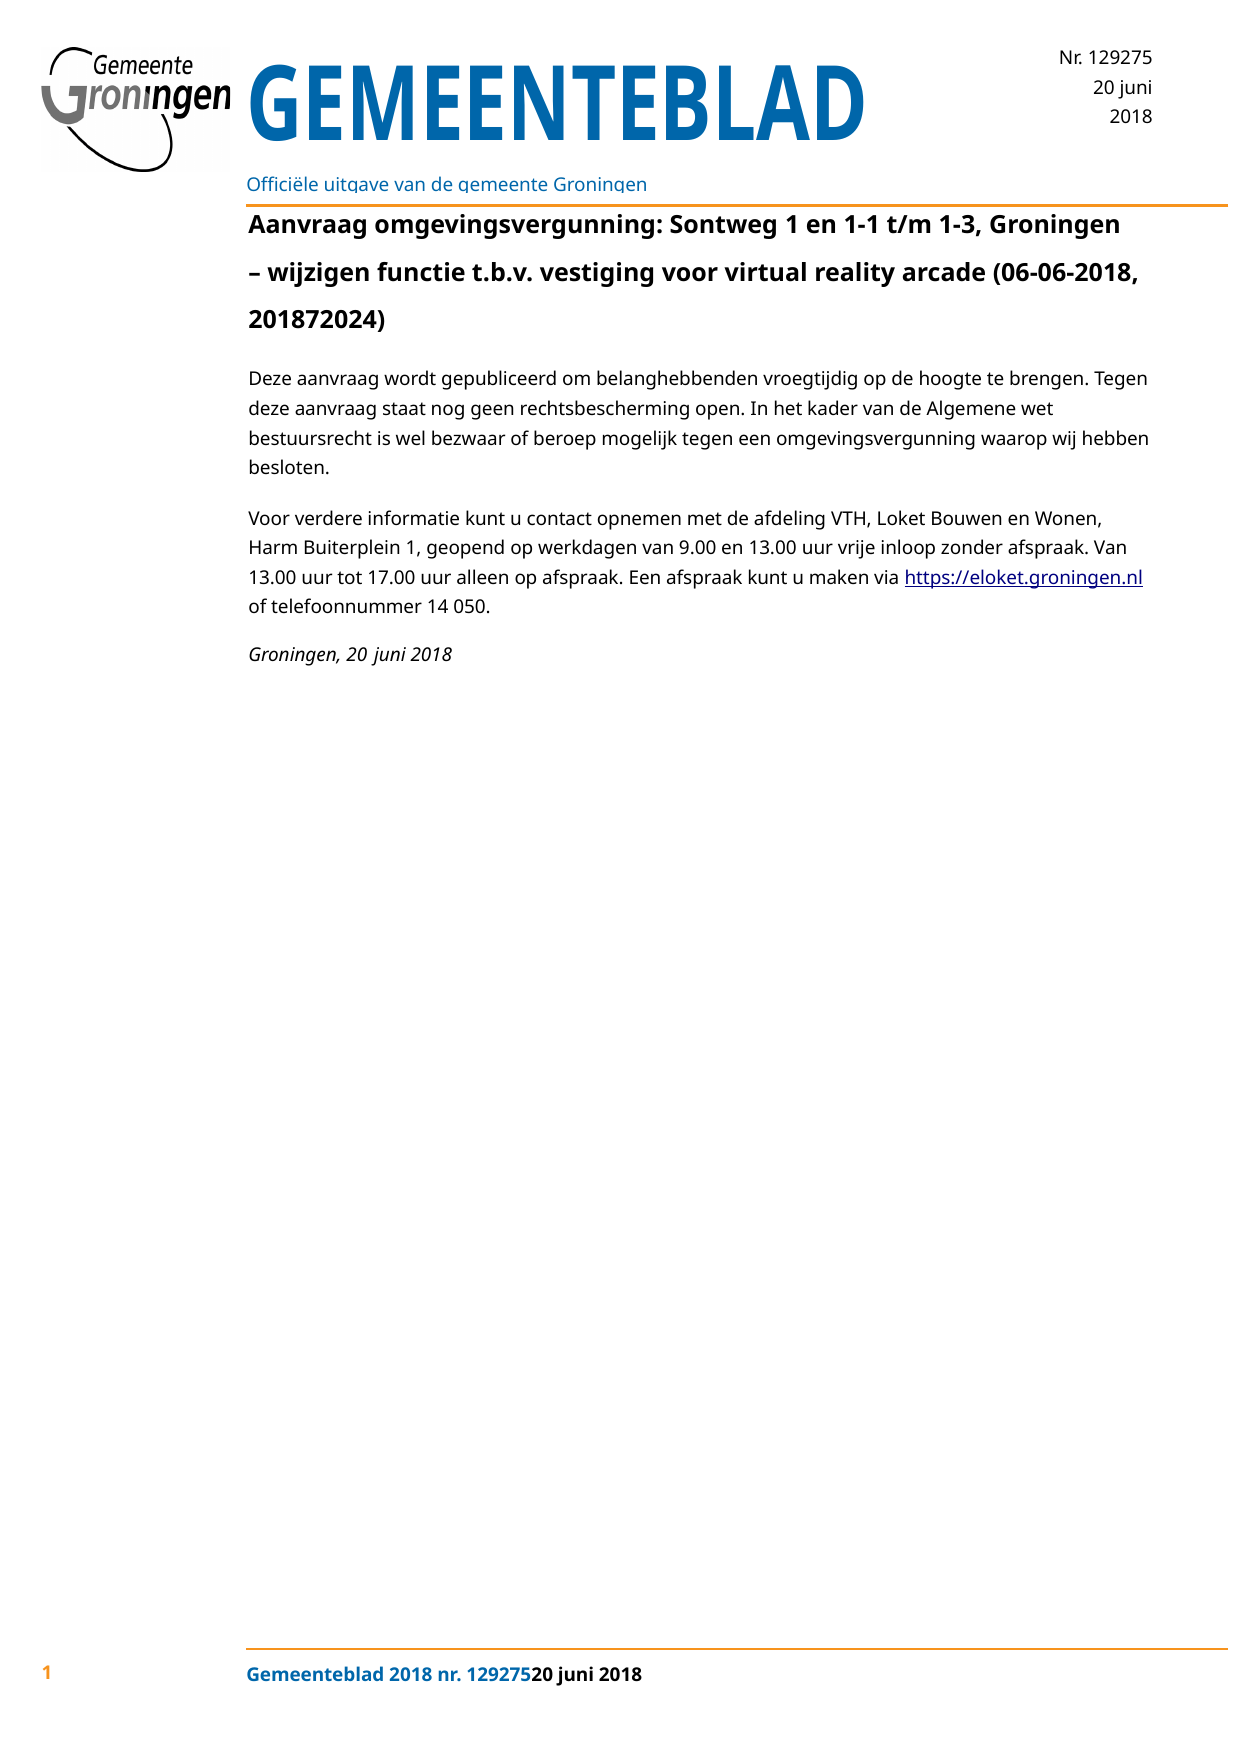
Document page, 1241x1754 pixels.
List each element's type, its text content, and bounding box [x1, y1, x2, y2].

text Aanvraag omgevingsvergunning: Sontweg 1 en 1-1 t/m 1-3, Groningen – wijzigen functie t.b.v. vestiging voor virtual reality arcade (06-06-2018, 201872024) [248, 207, 1152, 336]
picture [41, 47, 231, 172]
text Voor verdere informatie kunt u contact opnemen met de afdeling VTH, Loket Bouwen en Wonen, Harm Buiterplein 1, geopend op werkdagen van 9.00 en 13.00 uur vrije inloop zonder afspraak. Van 13.00 uur tot 17.00 uur alleen op afspraak. Een afspraak kunt u maken via https://eloket.groningen.nl of telefoonnummer 14 050. [248, 505, 1152, 619]
text Deze aanvraag wordt gepubliceerd om belanghebbenden vroegtijdig op de hoogte te brengen. Tegen deze aanvraag staat nog geen rechtsbescherming open. In het kader van de Algemene wet bestuursrecht is wel bezwaar of beroep mogelijk tegen een omgevingsvergunning waarop wij hebben besloten. [248, 366, 1152, 480]
text Groningen, 20 juni 2018 [248, 641, 1152, 667]
